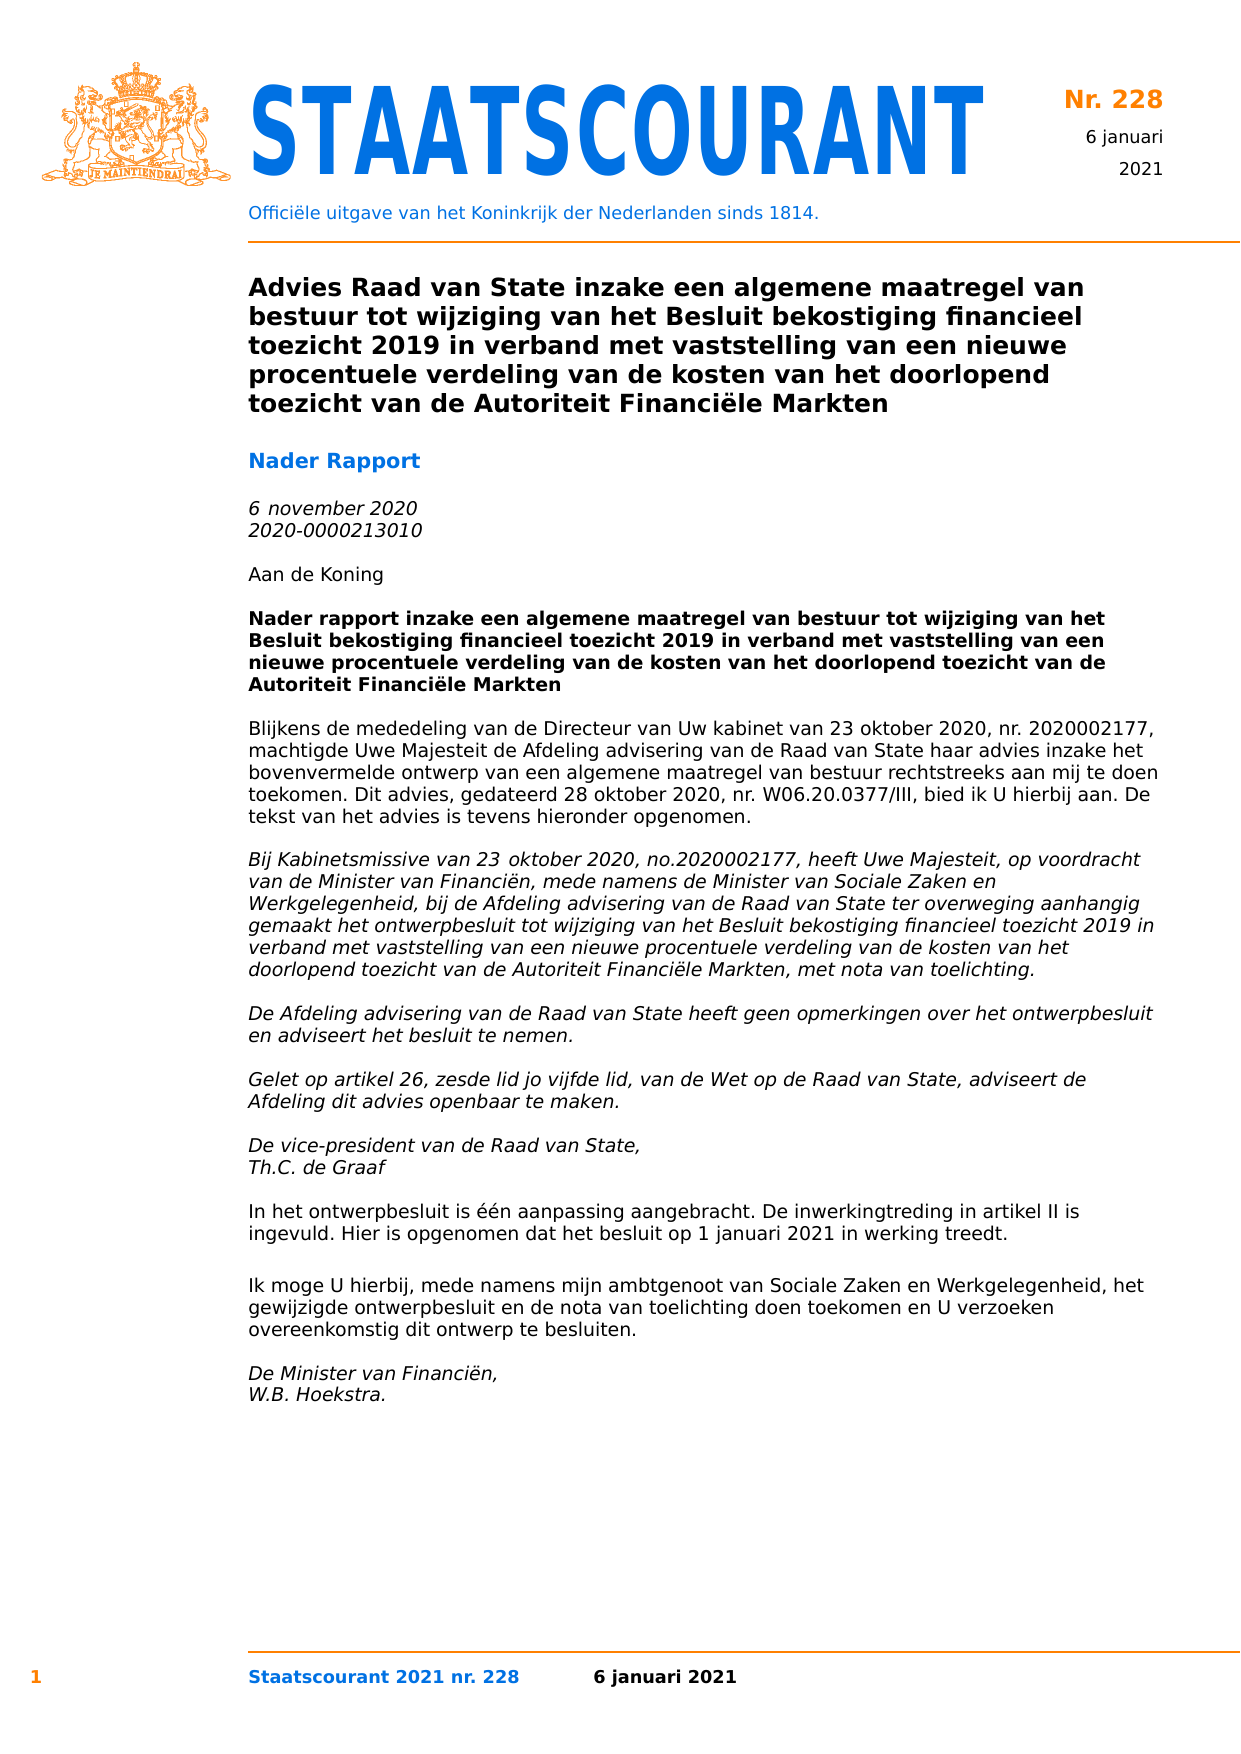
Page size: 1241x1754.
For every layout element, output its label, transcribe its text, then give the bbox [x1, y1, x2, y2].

table_header [25, 62, 248, 241]
text Th.C. de Graaf [248, 1157, 1163, 1179]
picture [41, 62, 231, 186]
subtitle Advies Raad van State inzake een algemene maatregel van bestuur tot wijziging van het Besluit bekostiging financieel toezicht 2019 in verband met vaststelling van een nieuwe procentuele verdeling van de kosten van het doorlopend toezicht van de Autoriteit Financiële Markten [248, 273, 1163, 419]
text 6 november 2020 [248, 498, 1163, 520]
text Blijkens de mededeling van de Directeur van Uw kabinet van 23 oktober 2020, nr. 2020002177, machtigde Uwe Majesteit de Afdeling advisering van de Raad van State haar advies inzake het bovenvermelde ontwerp van een algemene maatregel van bestuur rechtstreeks aan mij te doen toekomen. Dit advies, gedateerd 28 oktober 2020, nr. W06.20.0377/III, bied ik U hierbij aan. De tekst van het advies is tevens hieronder opgenomen. [248, 718, 1163, 827]
table_cell 6 januari [998, 121, 1240, 153]
text Aan de Koning [248, 564, 1163, 586]
text Nader rapport inzake een algemene maatregel van bestuur tot wijziging van het Besluit bekostiging financieel toezicht 2019 in verband met vaststelling van een nieuwe procentuele verdeling van de kosten van het doorlopend toezicht van de Autoriteit Financiële Markten [248, 608, 1163, 696]
text 2020-0000213010 [248, 520, 1163, 542]
table_header Nr. 228 [998, 62, 1240, 121]
text Ik moge U hierbij, mede namens mijn ambtgenoot van Sociale Zaken en Werkgelegenheid, het gewijzigde ontwerpbesluit en de nota van toelichting doen toekomen en U verzoeken overeenkomstig dit ontwerp te besluiten. [248, 1274, 1163, 1341]
text De vice-president van de Raad van State, [248, 1135, 1163, 1157]
text In het ontwerpbesluit is één aanpassing aangebracht. De inwerkingtreding in artikel II is ingevuld. Hier is opgenomen dat het besluit op 1 januari 2021 in werking treedt. [248, 1201, 1163, 1244]
text De Afdeling advisering van de Raad van State heeft geen opmerkingen over het ontwerpbesluit en adviseert het besluit te nemen. [248, 1003, 1163, 1047]
table_cell 2021 [998, 153, 1240, 203]
text Gelet op artikel 26, zesde lid jo vijfde lid, van de Wet op de Raad van State, adviseert de Afdeling dit advies openbaar te maken. [248, 1069, 1163, 1113]
table_header STAATSCOURANT [248, 62, 998, 203]
table_cell Officiële uitgave van het Koninkrijk der Nederlanden sinds 1814. [248, 203, 1240, 241]
subtitle Nader Rapport [248, 449, 1163, 473]
text De Minister van Financiën, W.B. Hoekstra. [248, 1362, 1163, 1406]
text Bij Kabinetsmissive van 23 oktober 2020, no.2020002177, heeft Uwe Majesteit, op voordracht van de Minister van Financiën, mede namens de Minister van Sociale Zaken en Werkgelegenheid, bij de Afdeling advisering van de Raad van State ter overweging aanhangig gemaakt het ontwerpbesluit tot wijziging van het Besluit bekostiging financieel toezicht 2019 in verband met vaststelling van een nieuwe procentuele verdeling van de kosten van het doorlopend toezicht van de Autoriteit Financiële Markten, met nota van toelichting. [248, 849, 1163, 981]
